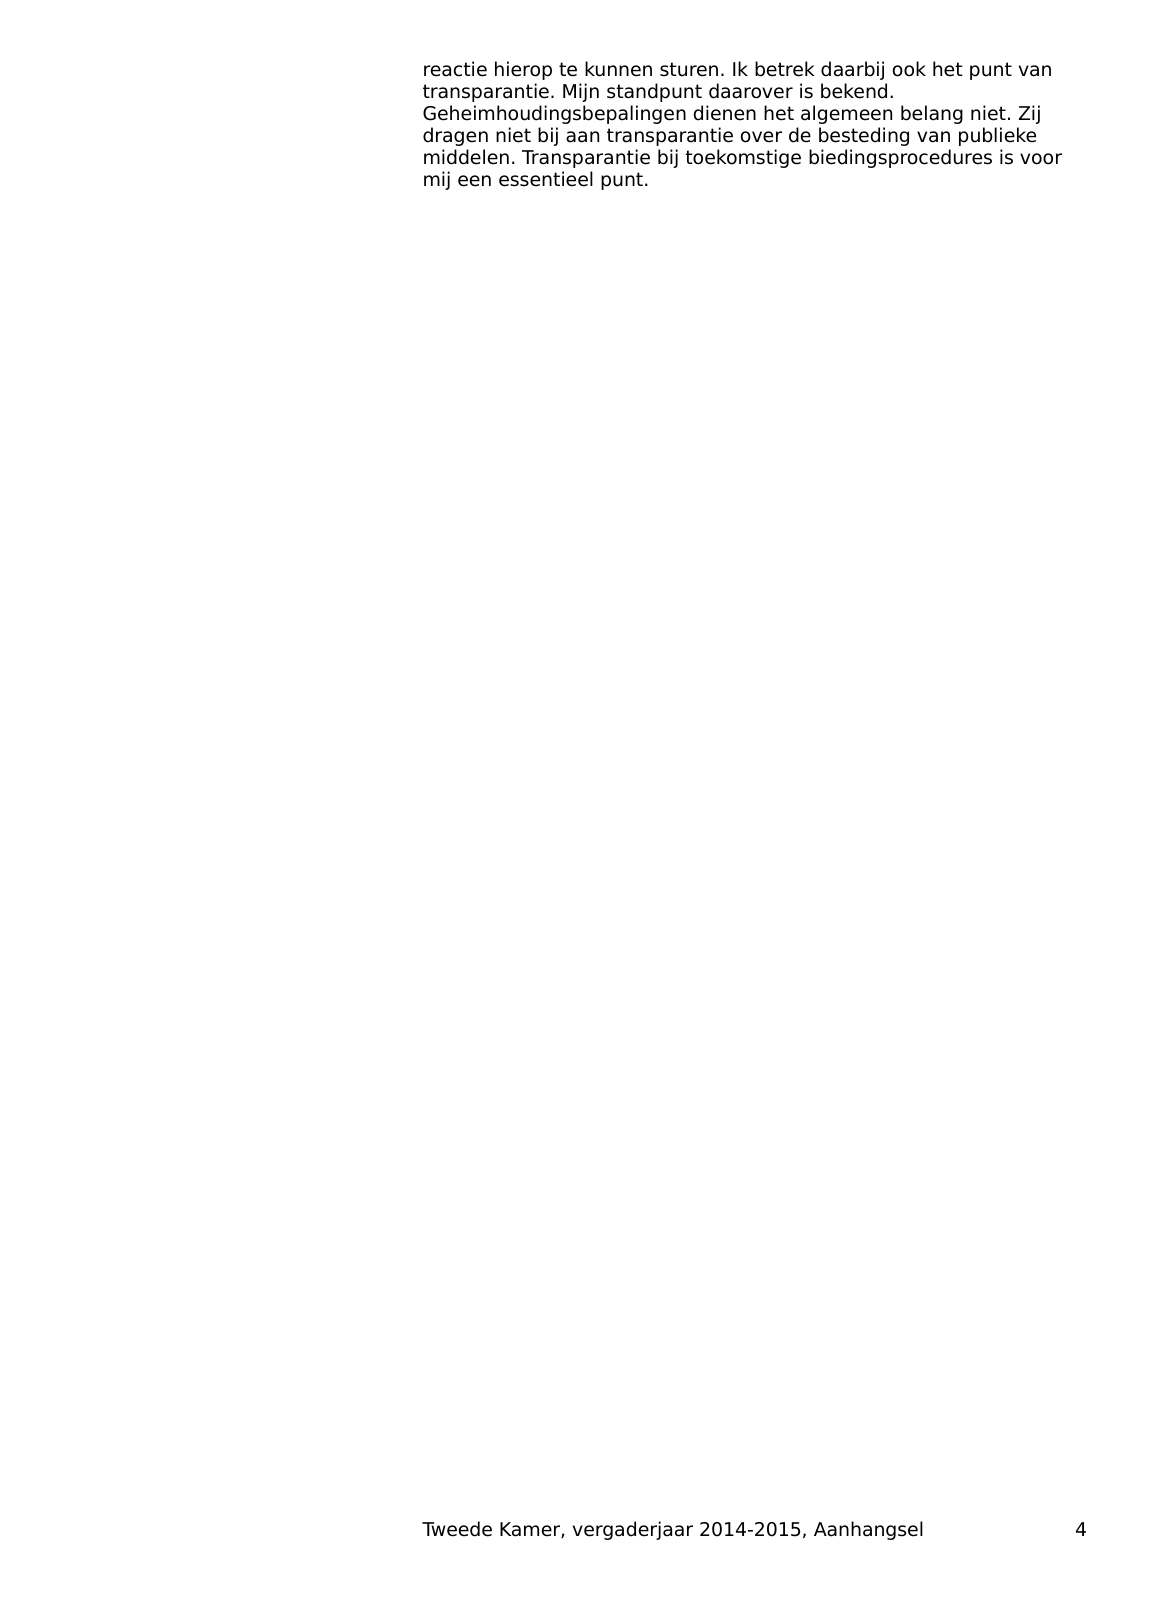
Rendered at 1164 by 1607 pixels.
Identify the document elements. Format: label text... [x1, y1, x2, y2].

text reactie hierop te kunnen sturen. Ik betrek daarbij ook het punt van transparantie. Mijn standpunt daarover is bekend. Geheimhoudingsbepalingen dienen het algemeen belang niet. Zij dragen niet bij aan transparantie over de besteding van publieke middelen. Transparantie bij toekomstige biedingsprocedures is voor mij een essentieel punt. [422, 59, 1087, 191]
